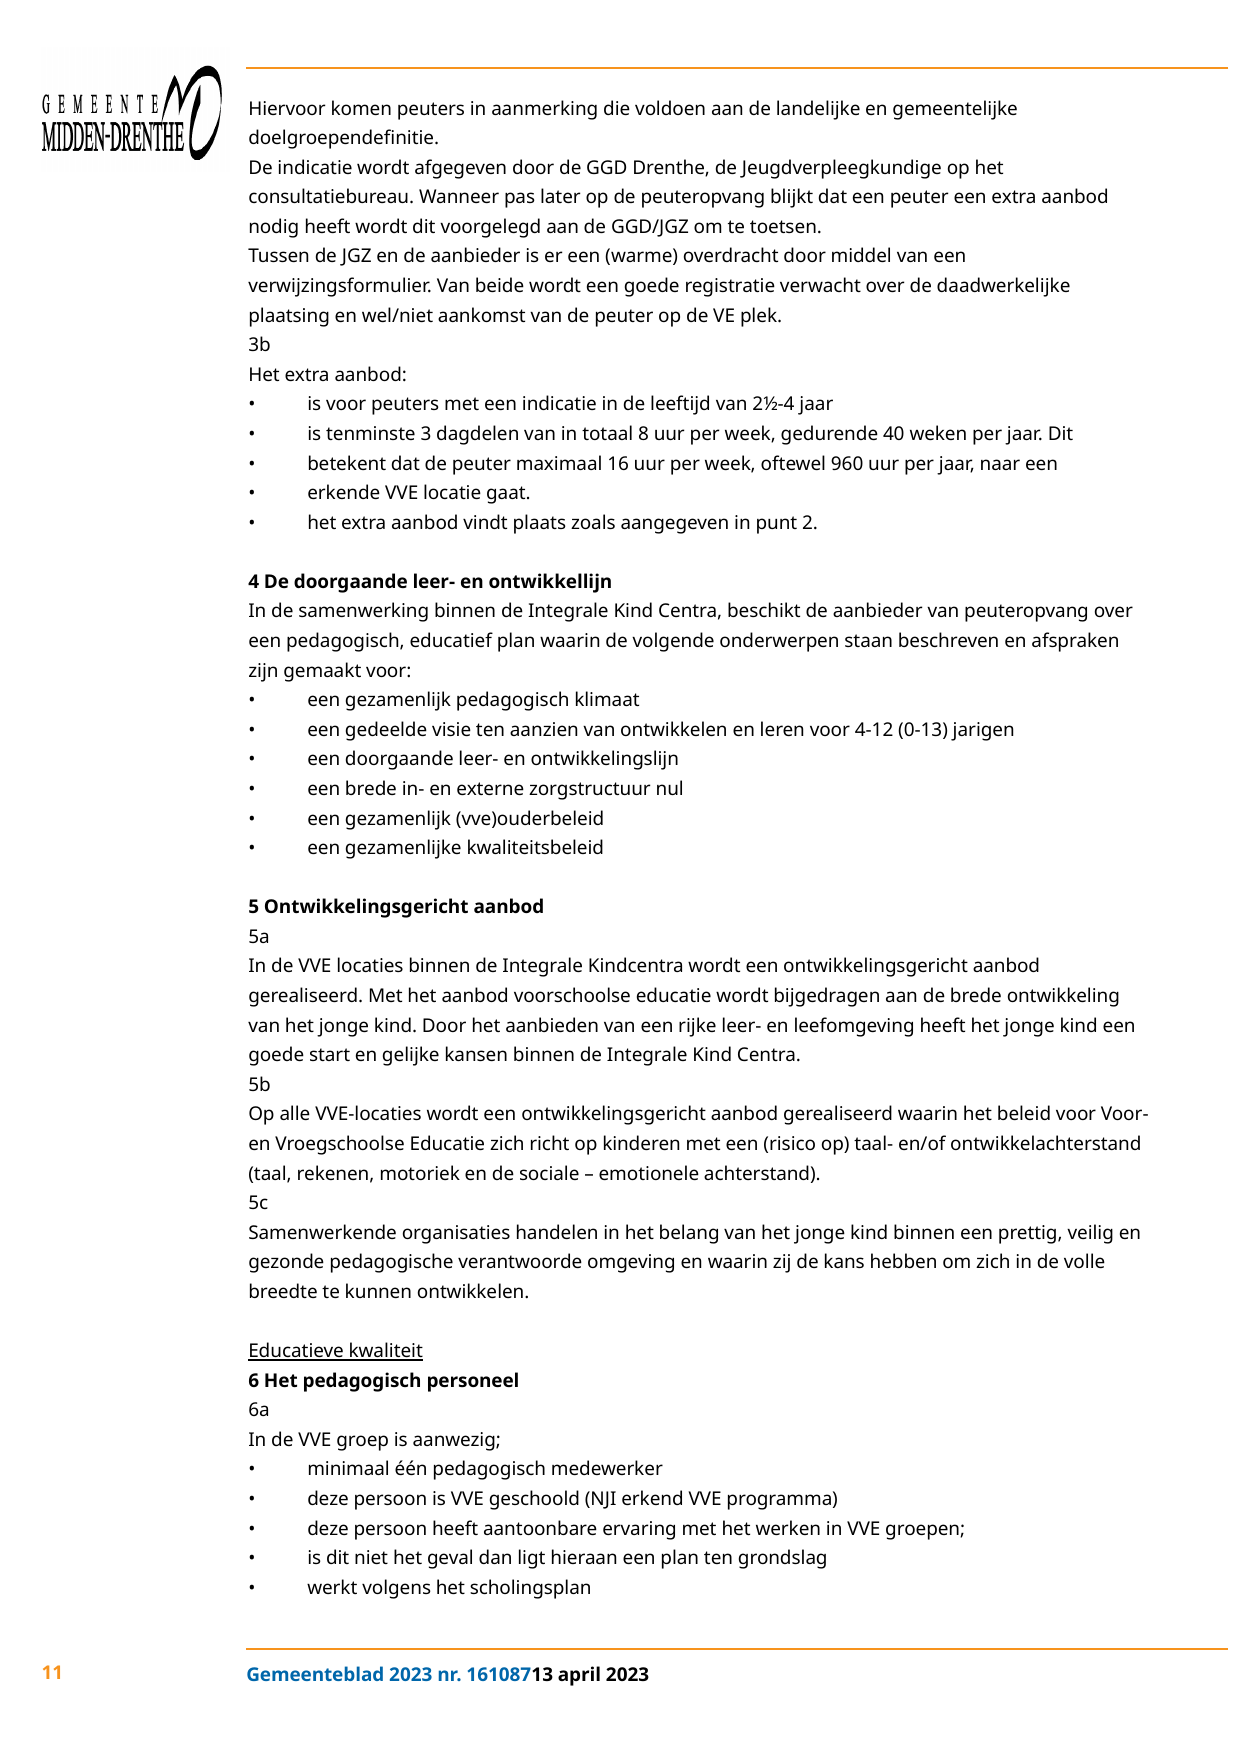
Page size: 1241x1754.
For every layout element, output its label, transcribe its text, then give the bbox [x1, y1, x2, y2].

list deze persoon is VVE geschoold (NJI erkend VVE programma) [248, 1485, 1152, 1511]
list deze persoon heeft aantoonbare ervaring met het werken in VVE groepen; [248, 1515, 1152, 1541]
text Samenwerkende organisaties handelen in het belang van het jonge kind binnen een prettig, veilig en gezonde pedagogische verantwoorde omgeving en waarin zij de kans hebben om zich in de volle breedte te kunnen ontwikkelen. [248, 1219, 1152, 1304]
list is tenminste 3 dagdelen van in totaal 8 uur per week, gedurende 40 weken per jaar. Dit [248, 420, 1152, 446]
text 6a [248, 1396, 1152, 1422]
text 5a [248, 923, 1152, 949]
list is dit niet het geval dan ligt hieraan een plan ten grondslag [248, 1544, 1152, 1570]
list een gezamenlijke kwaliteitsbeleid [248, 834, 1152, 860]
list een gedeelde visie ten aanzien van ontwikkelen en leren voor 4-12 (0-13) jarigen [248, 716, 1152, 742]
text 4 De doorgaande leer- en ontwikkellijn [248, 568, 1152, 594]
list minimaal één pedagogisch medewerker [248, 1456, 1152, 1481]
text Hiervoor komen peuters in aanmerking die voldoen aan de landelijke en gemeentelijke doelgroependefinitie. [248, 95, 1152, 150]
text 5b [248, 1071, 1152, 1097]
list werkt volgens het scholingsplan [248, 1574, 1152, 1600]
text In de VVE groep is aanwezig; [248, 1426, 1152, 1452]
list erkende VVE locatie gaat. [248, 479, 1152, 505]
list een doorgaande leer- en ontwikkelingslijn [248, 746, 1152, 771]
text In de samenwerking binnen de Integrale Kind Centra, beschikt de aanbieder van peuteropvang over een pedagogisch, educatief plan waarin de volgende onderwerpen staan beschreven en afspraken zijn gemaakt voor: [248, 598, 1152, 683]
picture [41, 47, 231, 172]
text 3b [248, 331, 1152, 357]
text Op alle VVE-locaties wordt een ontwikkelingsgericht aanbod gerealiseerd waarin het beleid voor Voor- en Vroegschoolse Educatie zich richt op kinderen met een (risico op) taal- en/of ontwikkelachterstand (taal, rekenen, motoriek en de sociale – emotionele achterstand). [248, 1101, 1152, 1186]
list een gezamenlijk (vve)ouderbeleid [248, 805, 1152, 831]
list het extra aanbod vindt plaats zoals aangegeven in punt 2. [248, 509, 1152, 535]
list een gezamenlijk pedagogisch klimaat [248, 686, 1152, 712]
text Educatieve kwaliteit [248, 1337, 1152, 1363]
text 5 Ontwikkelingsgericht aanbod [248, 893, 1152, 919]
list betekent dat de peuter maximaal 16 uur per week, oftewel 960 uur per jaar, naar een [248, 450, 1152, 476]
list is voor peuters met een indicatie in de leeftijd van 2½-4 jaar [248, 391, 1152, 416]
text De indicatie wordt afgegeven door de GGD Drenthe, de Jeugdverpleegkundige op het consultatiebureau. Wanneer pas later op de peuteropvang blijkt dat een peuter een extra aanbod nodig heeft wordt dit voorgelegd aan de GGD/JGZ om te toetsen. [248, 154, 1152, 239]
text Het extra aanbod: [248, 361, 1152, 387]
text 5c [248, 1189, 1152, 1215]
text In de VVE locaties binnen de Integrale Kindcentra wordt een ontwikkelingsgericht aanbod gerealiseerd. Met het aanbod voorschoolse educatie wordt bijgedragen aan de brede ontwikkeling van het jonge kind. Door het aanbieden van een rijke leer- en leefomgeving heeft het jonge kind een goede start en gelijke kansen binnen de Integrale Kind Centra. [248, 953, 1152, 1067]
text 6 Het pedagogisch personeel [248, 1367, 1152, 1393]
list een brede in- en externe zorgstructuur nul [248, 775, 1152, 801]
text Tussen de JGZ en de aanbieder is er een (warme) overdracht door middel van een verwijzingsformulier. Van beide wordt een goede registratie verwacht over de daadwerkelijke plaatsing en wel/niet aankomst van de peuter op de VE plek. [248, 243, 1152, 328]
